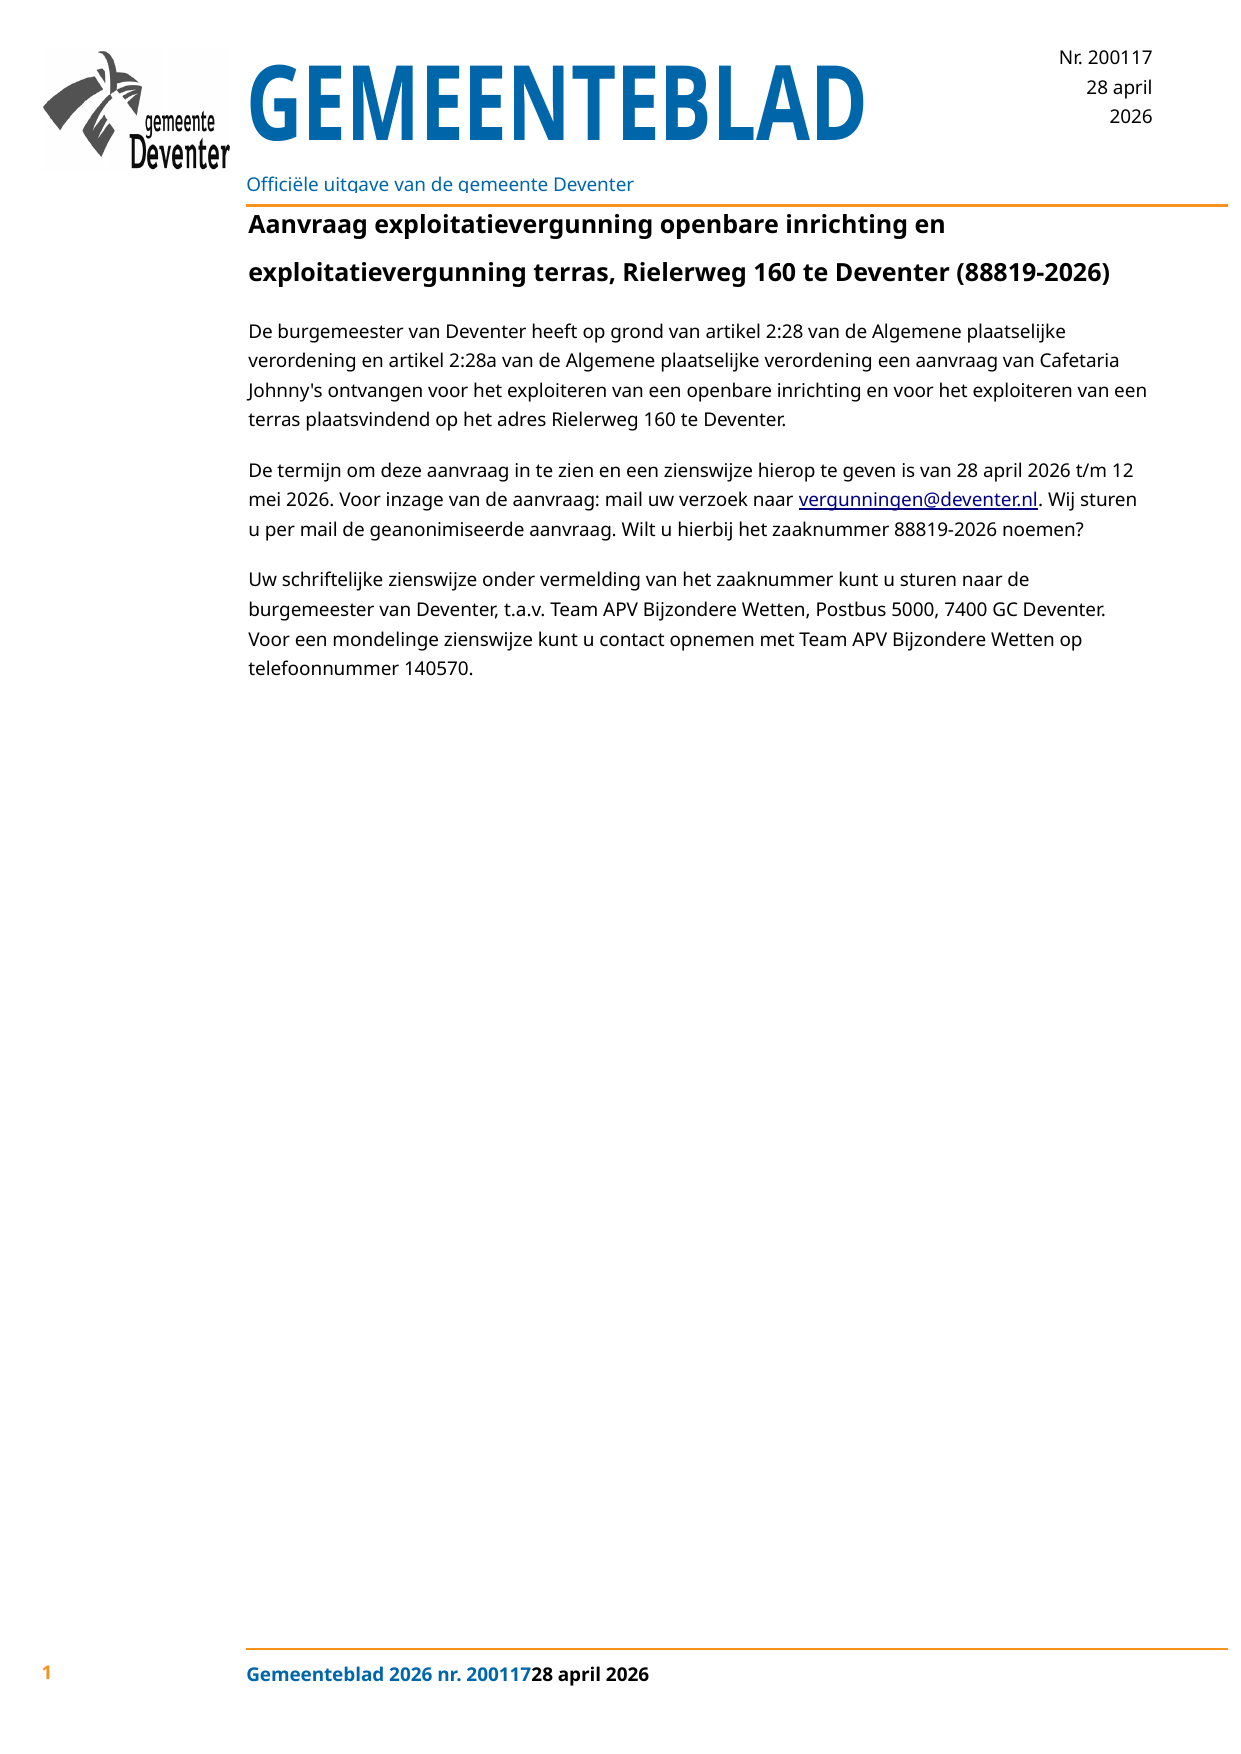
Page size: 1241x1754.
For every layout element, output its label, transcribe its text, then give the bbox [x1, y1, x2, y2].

picture [41, 47, 231, 172]
text De termijn om deze aanvraag in te zien en een zienswijze hierop te geven is van 28 april 2026 t/m 12 mei 2026. Voor inzage van de aanvraag: mail uw verzoek naar vergunningen@deventer.nl. Wij sturen u per mail de geanonimiseerde aanvraag. Wilt u hierbij het zaaknummer 88819-2026 noemen? [248, 457, 1152, 542]
text Uw schriftelijke zienswijze onder vermelding van het zaaknummer kunt u sturen naar de burgemeester van Deventer, t.a.v. Team APV Bijzondere Wetten, Postbus 5000, 7400 GC Deventer. Voor een mondelinge zienswijze kunt u contact opnemen met Team APV Bijzondere Wetten op telefoonnummer 140570. [248, 567, 1152, 681]
text De burgemeester van Deventer heeft op grond van artikel 2:28 van de Algemene plaatselijke verordening en artikel 2:28a van de Algemene plaatselijke verordening een aanvraag van Cafetaria Johnny's ontvangen voor het exploiteren van een openbare inrichting en voor het exploiteren van een terras plaatsvindend op het adres Rielerweg 160 te Deventer. [248, 318, 1152, 432]
text Aanvraag exploitatievergunning openbare inrichting en exploitatievergunning terras, Rielerweg 160 te Deventer (88819-2026) [248, 207, 1152, 288]
